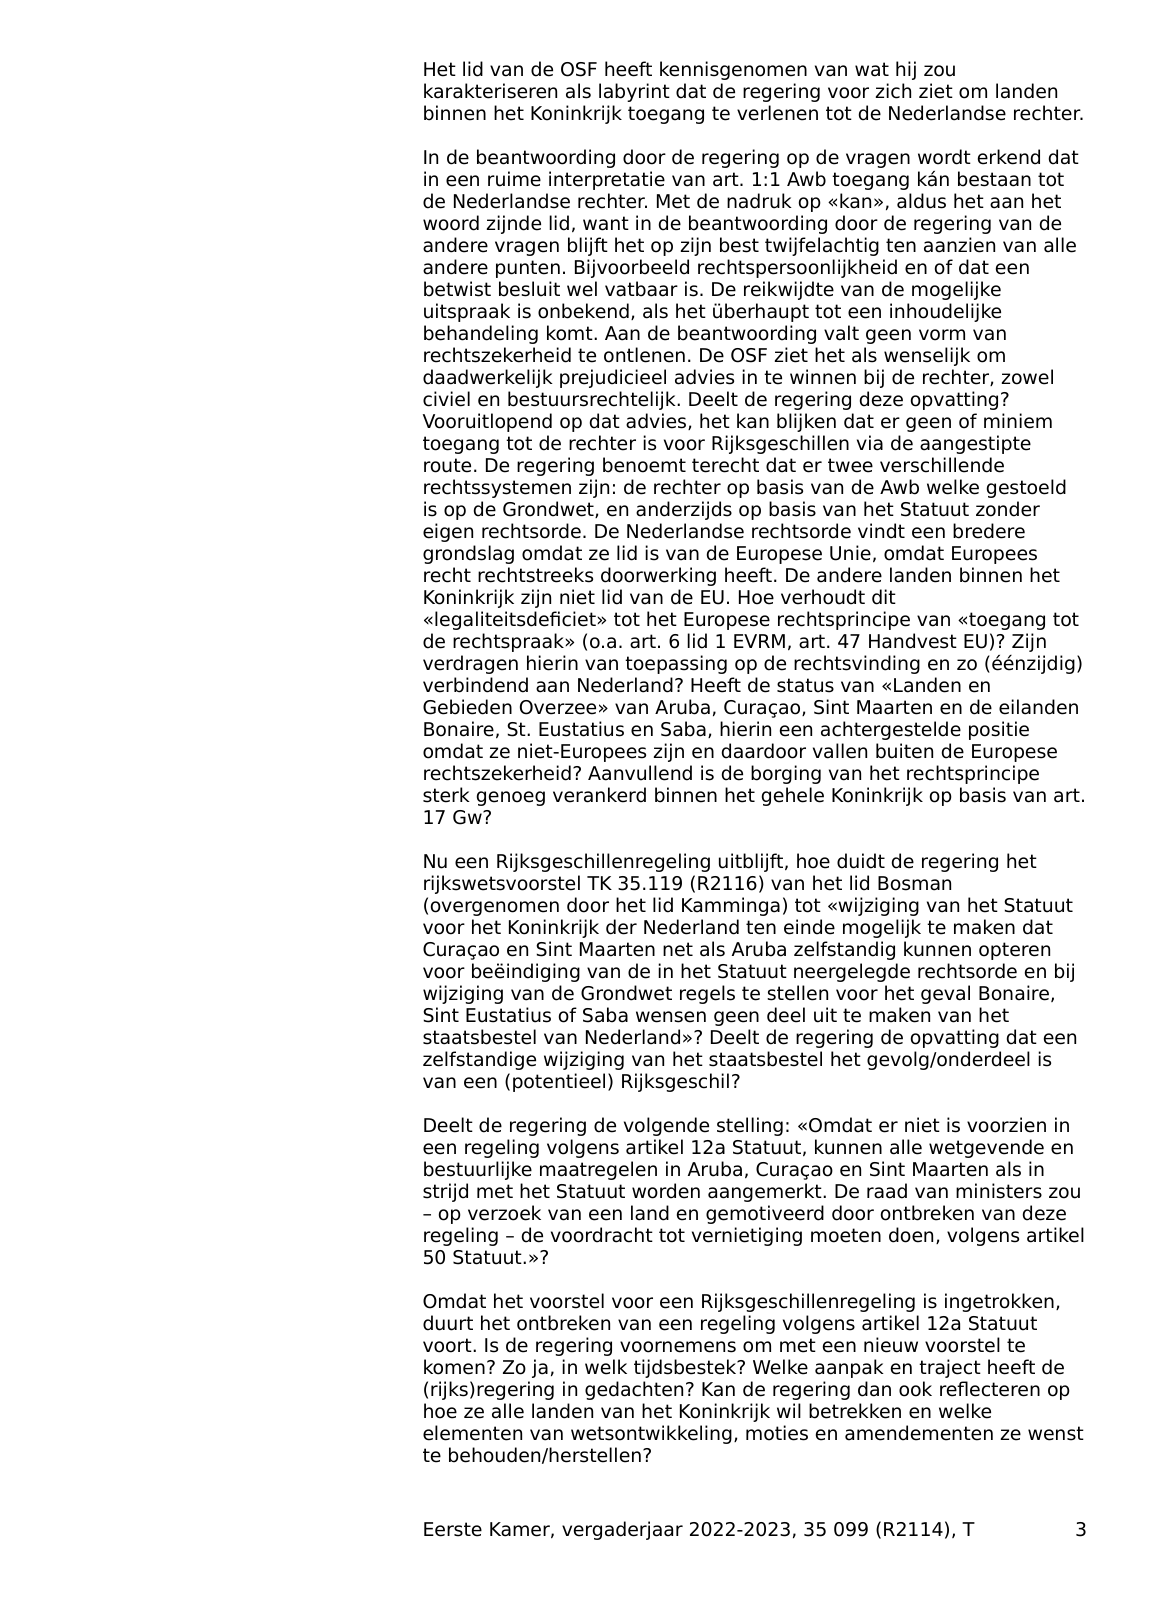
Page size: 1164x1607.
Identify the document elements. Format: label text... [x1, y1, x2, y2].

text Deelt de regering de volgende stelling: «Omdat er niet is voorzien in een regeling volgens artikel 12a Statuut, kunnen alle wetgevende en bestuurlijke maatregelen in Aruba, Curaçao en Sint Maarten als in strijd met het Statuut worden aangemerkt. De raad van ministers zou – op verzoek van een land en gemotiveerd door ontbreken van deze regeling – de voordracht tot vernietiging moeten doen, volgens artikel 50 Statuut.»? [422, 1115, 1087, 1268]
text In de beantwoording door de regering op de vragen wordt erkend dat in een ruime interpretatie van art. 1:1 Awb toegang kán bestaan tot de Nederlandse rechter. Met de nadruk op «kan», aldus het aan het woord zijnde lid, want in de beantwoording door de regering van de andere vragen blijft het op zijn best twijfelachtig ten aanzien van alle andere punten. Bijvoorbeeld rechtspersoonlijkheid en of dat een betwist besluit wel vatbaar is. De reikwijdte van de mogelijke uitspraak is onbekend, als het überhaupt tot een inhoudelijke behandeling komt. Aan de beantwoording valt geen vorm van rechtszekerheid te ontlenen. De OSF ziet het als wenselijk om daadwerkelijk prejudicieel advies in te winnen bij de rechter, zowel civiel en bestuursrechtelijk. Deelt de regering deze opvatting? Vooruitlopend op dat advies, het kan blijken dat er geen of miniem toegang tot de rechter is voor Rijksgeschillen via de aangestipte route. De regering benoemt terecht dat er twee verschillende rechtssystemen zijn: de rechter op basis van de Awb welke gestoeld is op de Grondwet, en anderzijds op basis van het Statuut zonder eigen rechtsorde. De Nederlandse rechtsorde vindt een bredere grondslag omdat ze lid is van de Europese Unie, omdat Europees recht rechtstreeks doorwerking heeft. De andere landen binnen het Koninkrijk zijn niet lid van de EU. Hoe verhoudt dit «legaliteitsdeficiet» tot het Europese rechtsprincipe van «toegang tot de rechtspraak» (o.a. art. 6 lid 1 EVRM, art. 47 Handvest EU)? Zijn verdragen hierin van toepassing op de rechtsvinding en zo (éénzijdig) verbindend aan Nederland? Heeft de status van «Landen en Gebieden Overzee» van Aruba, Curaçao, Sint Maarten en de eilanden Bonaire, St. Eustatius en Saba, hierin een achtergestelde positie omdat ze niet-Europees zijn en daardoor vallen buiten de Europese rechtszekerheid? Aanvullend is de borging van het rechtsprincipe sterk genoeg verankerd binnen het gehele Koninkrijk op basis van art. 17 Gw? [422, 147, 1087, 828]
text Het lid van de OSF heeft kennisgenomen van wat hij zou karakteriseren als labyrint dat de regering voor zich ziet om landen binnen het Koninkrijk toegang te verlenen tot de Nederlandse rechter. [422, 59, 1087, 125]
text Nu een Rijksgeschillenregeling uitblijft, hoe duidt de regering het rijkswetsvoorstel TK 35.119 (R2116) van het lid Bosman (overgenomen door het lid Kamminga) tot «wijziging van het Statuut voor het Koninkrijk der Nederland ten einde mogelijk te maken dat Curaçao en Sint Maarten net als Aruba zelfstandig kunnen opteren voor beëindiging van de in het Statuut neergelegde rechtsorde en bij wijziging van de Grondwet regels te stellen voor het geval Bonaire, Sint Eustatius of Saba wensen geen deel uit te maken van het staatsbestel van Nederland»? Deelt de regering de opvatting dat een zelfstandige wijziging van het staatsbestel het gevolg/onderdeel is van een (potentieel) Rijksgeschil? [422, 851, 1087, 1092]
text Omdat het voorstel voor een Rijksgeschillenregeling is ingetrokken, duurt het ontbreken van een regeling volgens artikel 12a Statuut voort. Is de regering voornemens om met een nieuw voorstel te komen? Zo ja, in welk tijdsbestek? Welke aanpak en traject heeft de (rijks)regering in gedachten? Kan de regering dan ook reflecteren op hoe ze alle landen van het Koninkrijk wil betrekken en welke elementen van wetsontwikkeling, moties en amendementen ze wenst te behouden/herstellen? [422, 1291, 1087, 1467]
